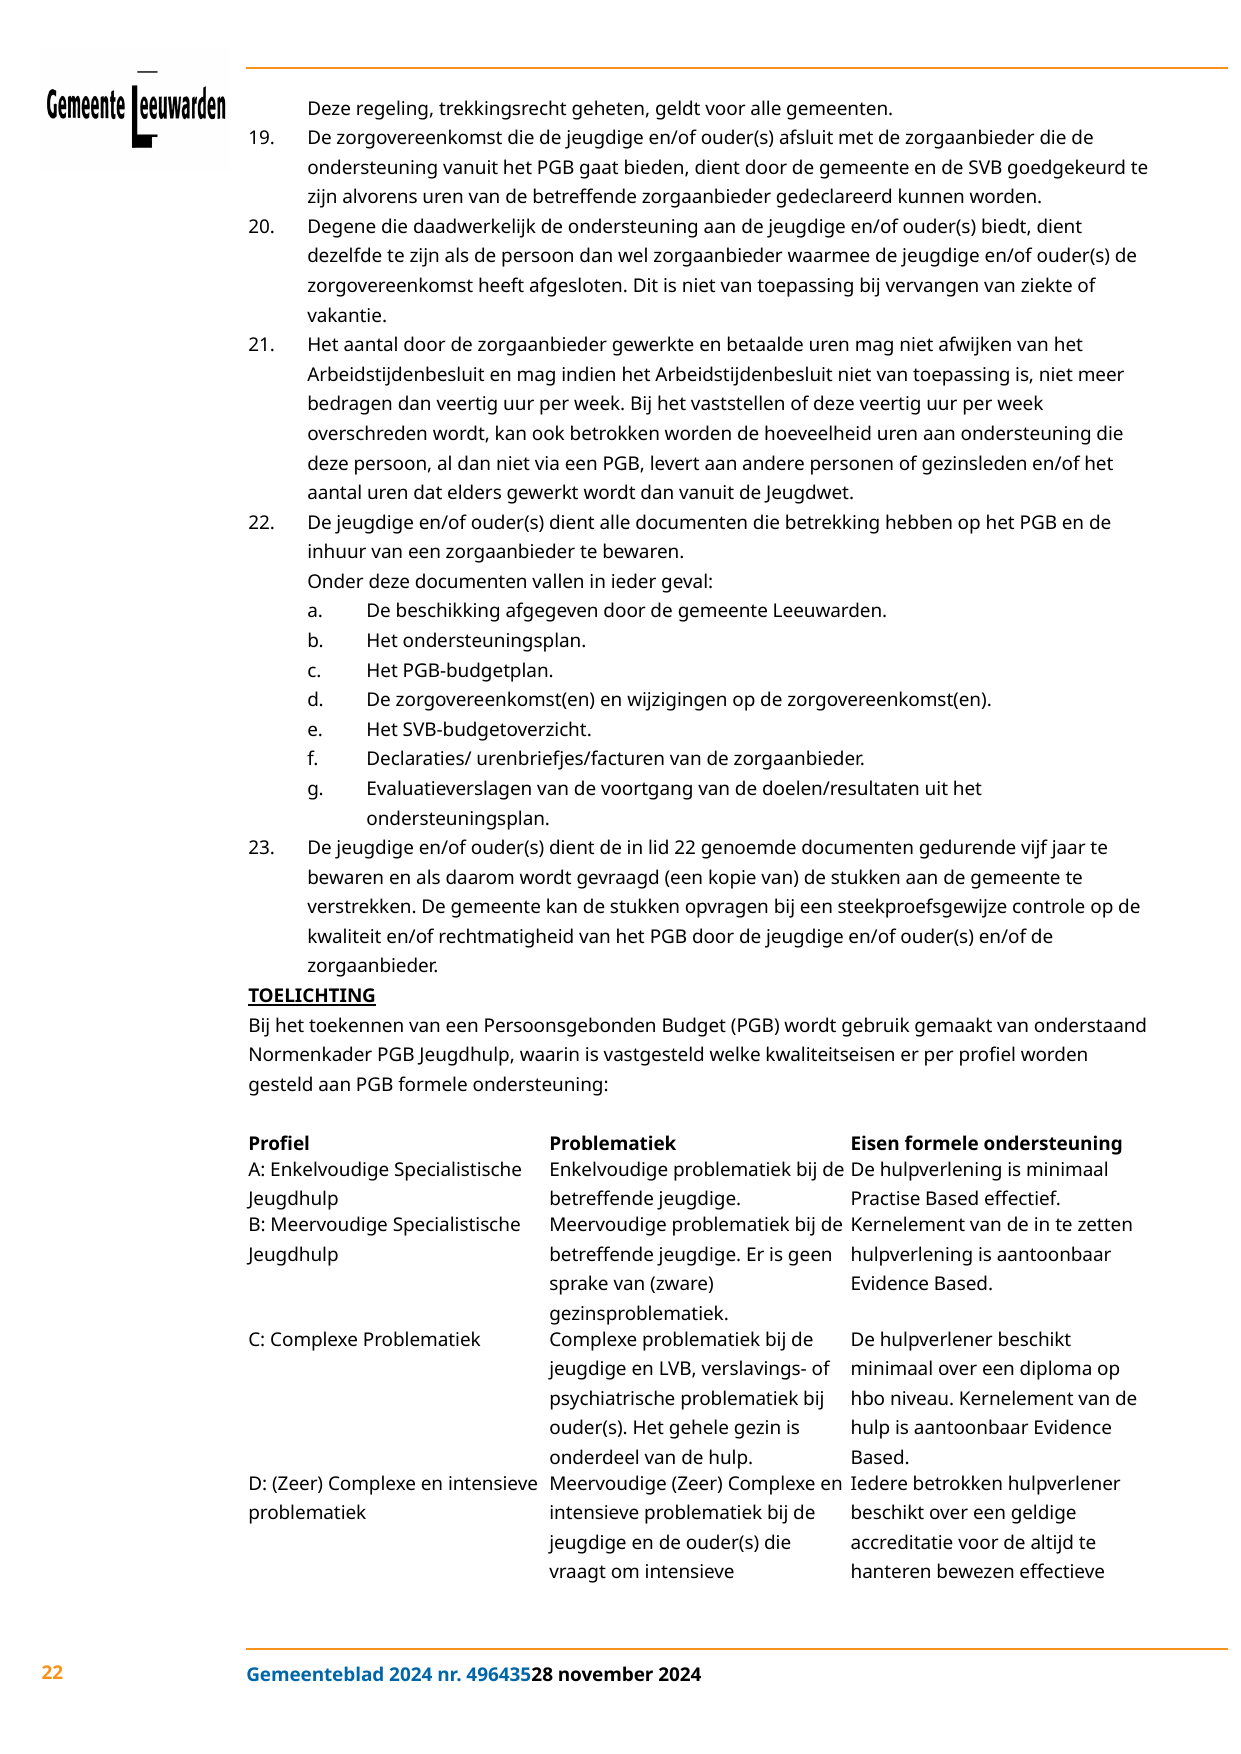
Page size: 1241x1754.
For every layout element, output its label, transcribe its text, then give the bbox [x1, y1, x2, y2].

text TOELICHTING [248, 982, 1152, 1008]
table_cell De hulpverlener beschikt minimaal over een diploma op hbo niveau. Kernelement van de hulp is aantoonbaar Evidence Based. [850, 1326, 1152, 1470]
table_cell D: (Zeer) Complexe en intensieve problematiek [248, 1470, 549, 1584]
table_cell De hulpverlening is minimaal Practise Based effectief. [850, 1156, 1152, 1211]
list Evaluatieverslagen van de voortgang van de doelen/resultaten uit het ondersteuningsplan. [307, 775, 1152, 831]
table_cell C: Complexe Problematiek [248, 1326, 549, 1470]
list Degene die daadwerkelijk de ondersteuning aan de jeugdige en/of ouder(s) biedt, dient dezelfde te zijn als de persoon dan wel zorgaanbieder waarmee de jeugdige en/of ouder(s) de zorgovereenkomst heeft afgesloten. Dit is niet van toepassing bij vervangen van ziekte of vakantie. [248, 213, 1152, 328]
text Bij het toekennen van een Persoonsgebonden Budget (PGB) wordt gebruik gemaakt van onderstaand Normenkader PGB Jeugdhulp, waarin is vastgesteld welke kwaliteitseisen er per profiel worden gesteld aan PGB formele ondersteuning: [248, 1012, 1152, 1097]
table_header Eisen formele ondersteuning [850, 1130, 1152, 1156]
list Het SVB-budgetoverzicht. [307, 716, 1152, 742]
picture [41, 47, 231, 172]
table_cell A: Enkelvoudige Specialistische Jeugdhulp [248, 1156, 549, 1211]
table_cell Iedere betrokken hulpverlener beschikt over een geldige accreditatie voor de altijd te hanteren bewezen effectieve [850, 1470, 1152, 1584]
table_cell Enkelvoudige problematiek bij de betreffende jeugdige. [549, 1156, 850, 1211]
table_cell Meervoudige problematiek bij de betreffende jeugdige. Er is geen sprake van (zware) gezinsproblematiek. [549, 1211, 850, 1326]
list Onder deze documenten vallen in ieder geval: [248, 568, 1152, 594]
list Declaraties/ urenbriefjes/facturen van de zorgaanbieder. [307, 746, 1152, 771]
table_cell Complexe problematiek bij de jeugdige en LVB, verslavings- of psychiatrische problematiek bij ouder(s). Het gehele gezin is onderdeel van de hulp. [549, 1326, 850, 1470]
list Het PGB-budgetplan. [307, 657, 1152, 683]
list De zorgovereenkomst(en) en wijzigingen op de zorgovereenkomst(en). [307, 686, 1152, 712]
list De beschikking afgegeven door de gemeente Leeuwarden. [307, 598, 1152, 623]
list Het ondersteuningsplan. [307, 627, 1152, 653]
list Deze regeling, trekkingsrecht geheten, geldt voor alle gemeenten. [248, 95, 1152, 121]
list De zorgovereenkomst die de jeugdige en/of ouder(s) afsluit met de zorgaanbieder die de ondersteuning vanuit het PGB gaat bieden, dient door de gemeente en de SVB goedgekeurd te zijn alvorens uren van de betreffende zorgaanbieder gedeclareerd kunnen worden. [248, 124, 1152, 209]
list De jeugdige en/of ouder(s) dient de in lid 22 genoemde documenten gedurende vijf jaar te bewaren en als daarom wordt gevraagd (een kopie van) de stukken aan de gemeente te verstrekken. De gemeente kan de stukken opvragen bij een steekproefsgewijze controle op de kwaliteit en/of rechtmatigheid van het PGB door de jeugdige en/of ouder(s) en/of de zorgaanbieder. [248, 834, 1152, 978]
list Het aantal door de zorgaanbieder gewerkte en betaalde uren mag niet afwijken van het Arbeidstijdenbesluit en mag indien het Arbeidstijdenbesluit niet van toepassing is, niet meer bedragen dan veertig uur per week. Bij het vaststellen of deze veertig uur per week overschreden wordt, kan ook betrokken worden de hoeveelheid uren aan ondersteuning die deze persoon, al dan niet via een PGB, levert aan andere personen of gezinsleden en/of het aantal uren dat elders gewerkt wordt dan vanuit de Jeugdwet. [248, 331, 1152, 505]
list De jeugdige en/of ouder(s) dient alle documenten die betrekking hebben op het PGB en de inhuur van een zorgaanbieder te bewaren. [248, 509, 1152, 564]
table_header Profiel [248, 1130, 549, 1156]
table_cell Meervoudige (Zeer) Complexe en intensieve problematiek bij de jeugdige en de ouder(s) die vraagt om intensieve [549, 1470, 850, 1584]
table_cell B: Meervoudige Specialistische Jeugdhulp [248, 1211, 549, 1326]
table_header Problematiek [549, 1130, 850, 1156]
table_cell Kernelement van de in te zetten hulpverlening is aantoonbaar Evidence Based. [850, 1211, 1152, 1326]
